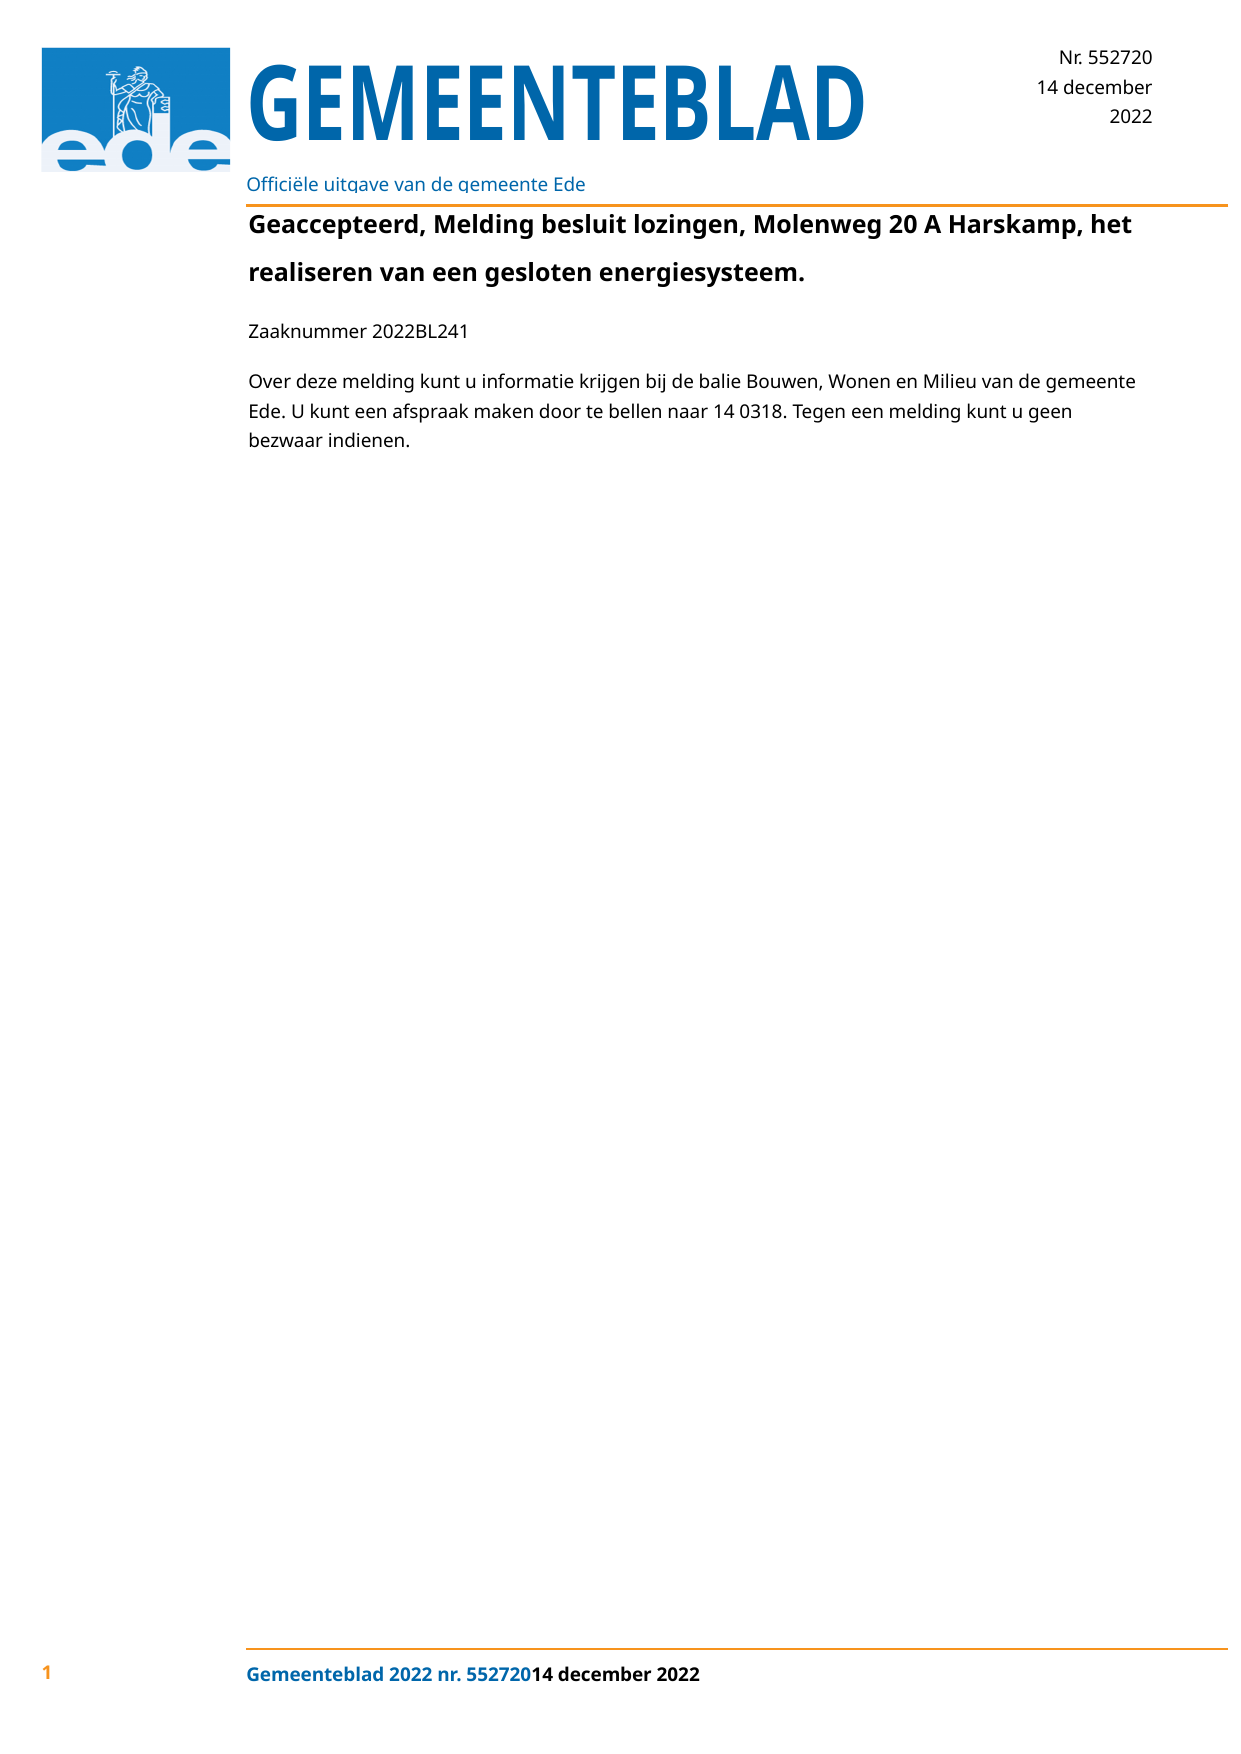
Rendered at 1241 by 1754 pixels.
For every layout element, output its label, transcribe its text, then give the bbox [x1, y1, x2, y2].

text Zaaknummer 2022BL241 [248, 318, 1152, 344]
picture [41, 47, 231, 172]
text Geaccepteerd, Melding besluit lozingen, Molenweg 20 A Harskamp, het realiseren van een gesloten energiesysteem. [248, 207, 1152, 288]
text Over deze melding kunt u informatie krijgen bij de balie Bouwen, Wonen en Milieu van de gemeente Ede. U kunt een afspraak maken door te bellen naar 14 0318. Tegen een melding kunt u geen bezwaar indienen. [248, 368, 1152, 453]
